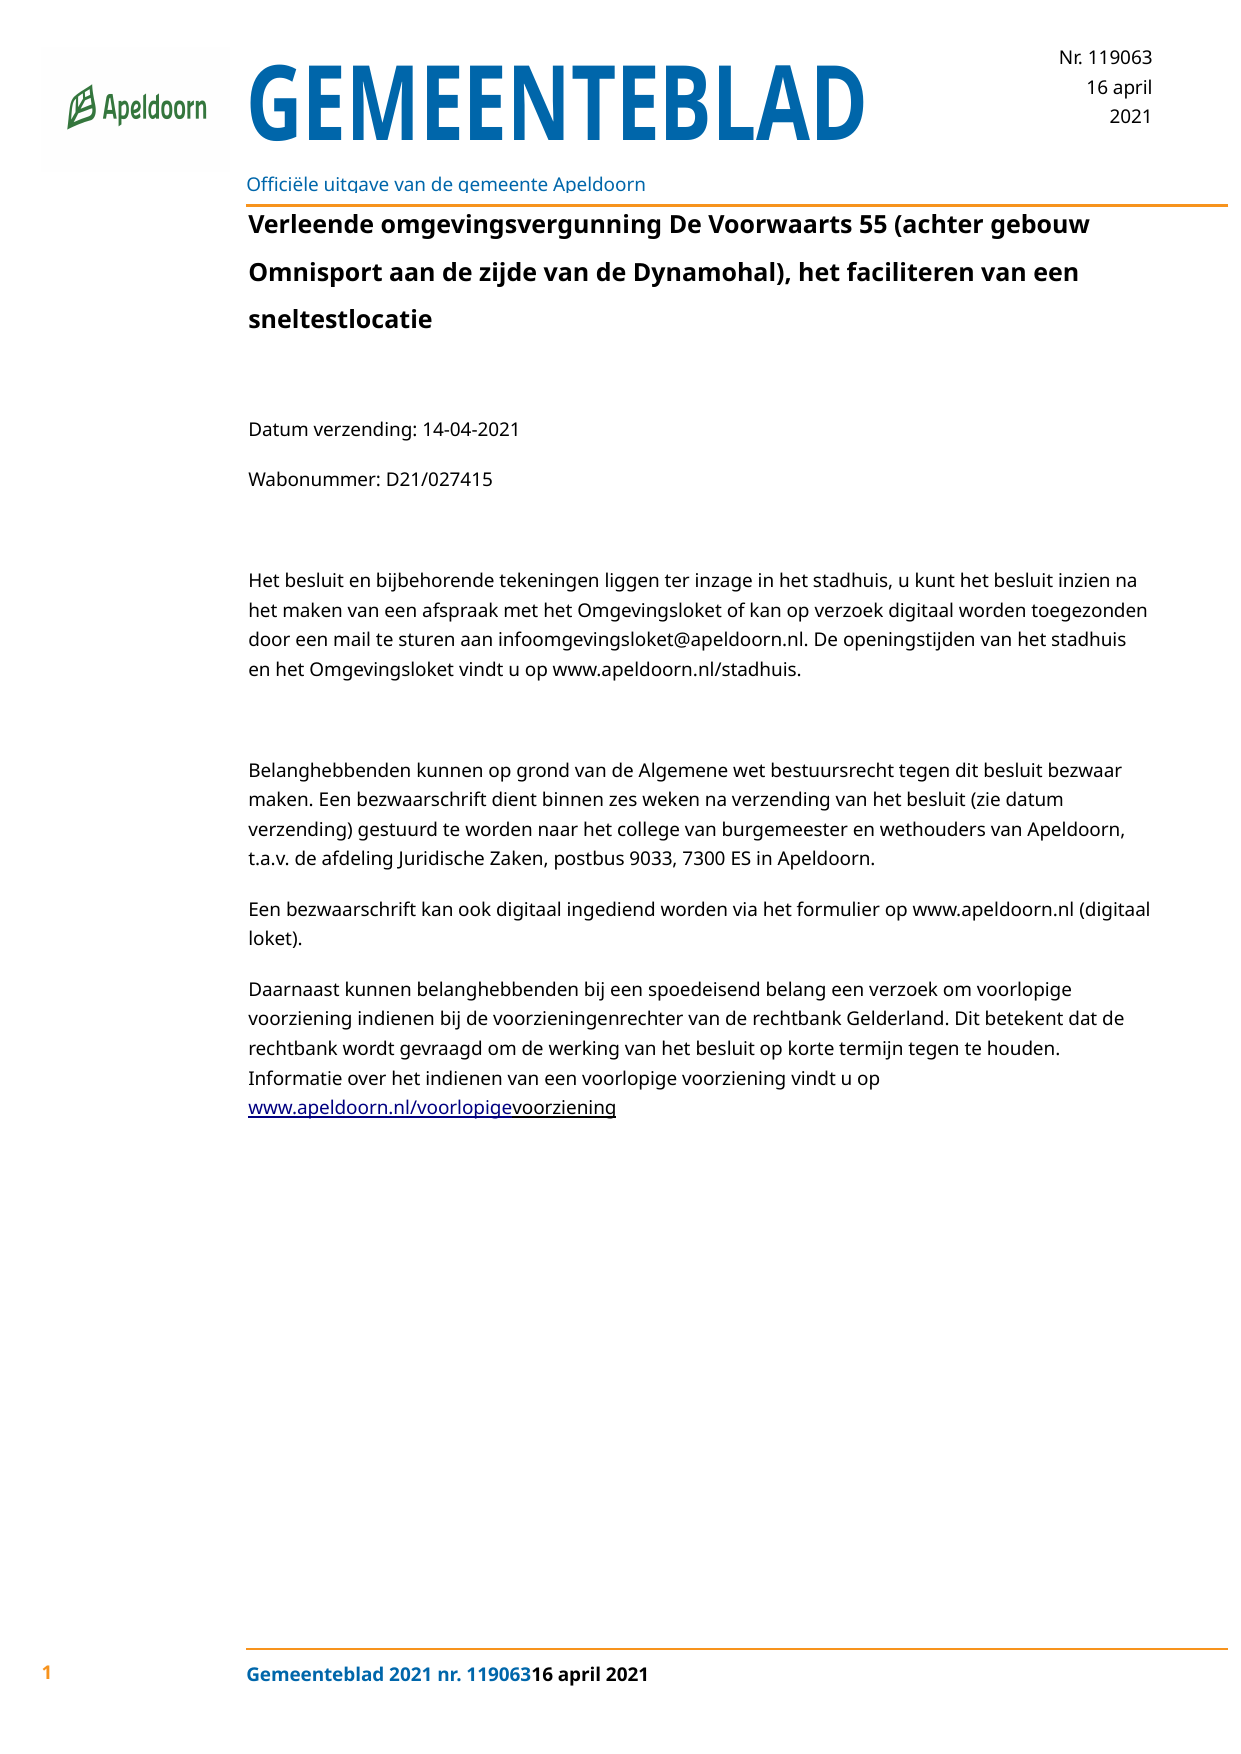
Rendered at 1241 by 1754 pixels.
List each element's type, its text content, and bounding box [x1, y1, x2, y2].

text Verleende omgevingsvergunning De Voorwaarts 55 (achter gebouw Omnisport aan de zijde van de Dynamohal), het faciliteren van een sneltestlocatie [248, 207, 1152, 336]
text Belanghebbenden kunnen op grond van de Algemene wet bestuursrecht tegen dit besluit bezwaar maken. Een bezwaarschrift dient binnen zes weken na verzending van het besluit (zie datum verzending) gestuurd te worden naar het college van burgemeester en wethouders van Apeldoorn, t.a.v. de afdeling Juridische Zaken, postbus 9033, 7300 ES in Apeldoorn. [248, 757, 1152, 871]
text Een bezwaarschrift kan ook digitaal ingediend worden via het formulier op www.apeldoorn.nl (digitaal loket). [248, 896, 1152, 951]
picture [41, 47, 231, 172]
text Datum verzending: 14-04-2021 [248, 416, 1152, 442]
text Daarnaast kunnen belanghebbenden bij een spoedeisend belang een verzoek om voorlopige voorziening indienen bij de voorzieningenrechter van de rechtbank Gelderland. Dit betekent dat de rechtbank wordt gevraagd om de werking van het besluit op korte termijn tegen te houden. Informatie over het indienen van een voorlopige voorziening vindt u op www.apeldoorn.nl/voorlopigevoorziening [248, 976, 1152, 1120]
text Het besluit en bijbehorende tekeningen liggen ter inzage in het stadhuis, u kunt het besluit inzien na het maken van een afspraak met het Omgevingsloket of kan op verzoek digitaal worden toegezonden door een mail te sturen aan infoomgevingsloket@apeldoorn.nl. De openingstijden van het stadhuis en het Omgevingsloket vindt u op www.apeldoorn.nl/stadhuis. [248, 567, 1152, 682]
text Wabonummer: D21/027415 [248, 466, 1152, 492]
